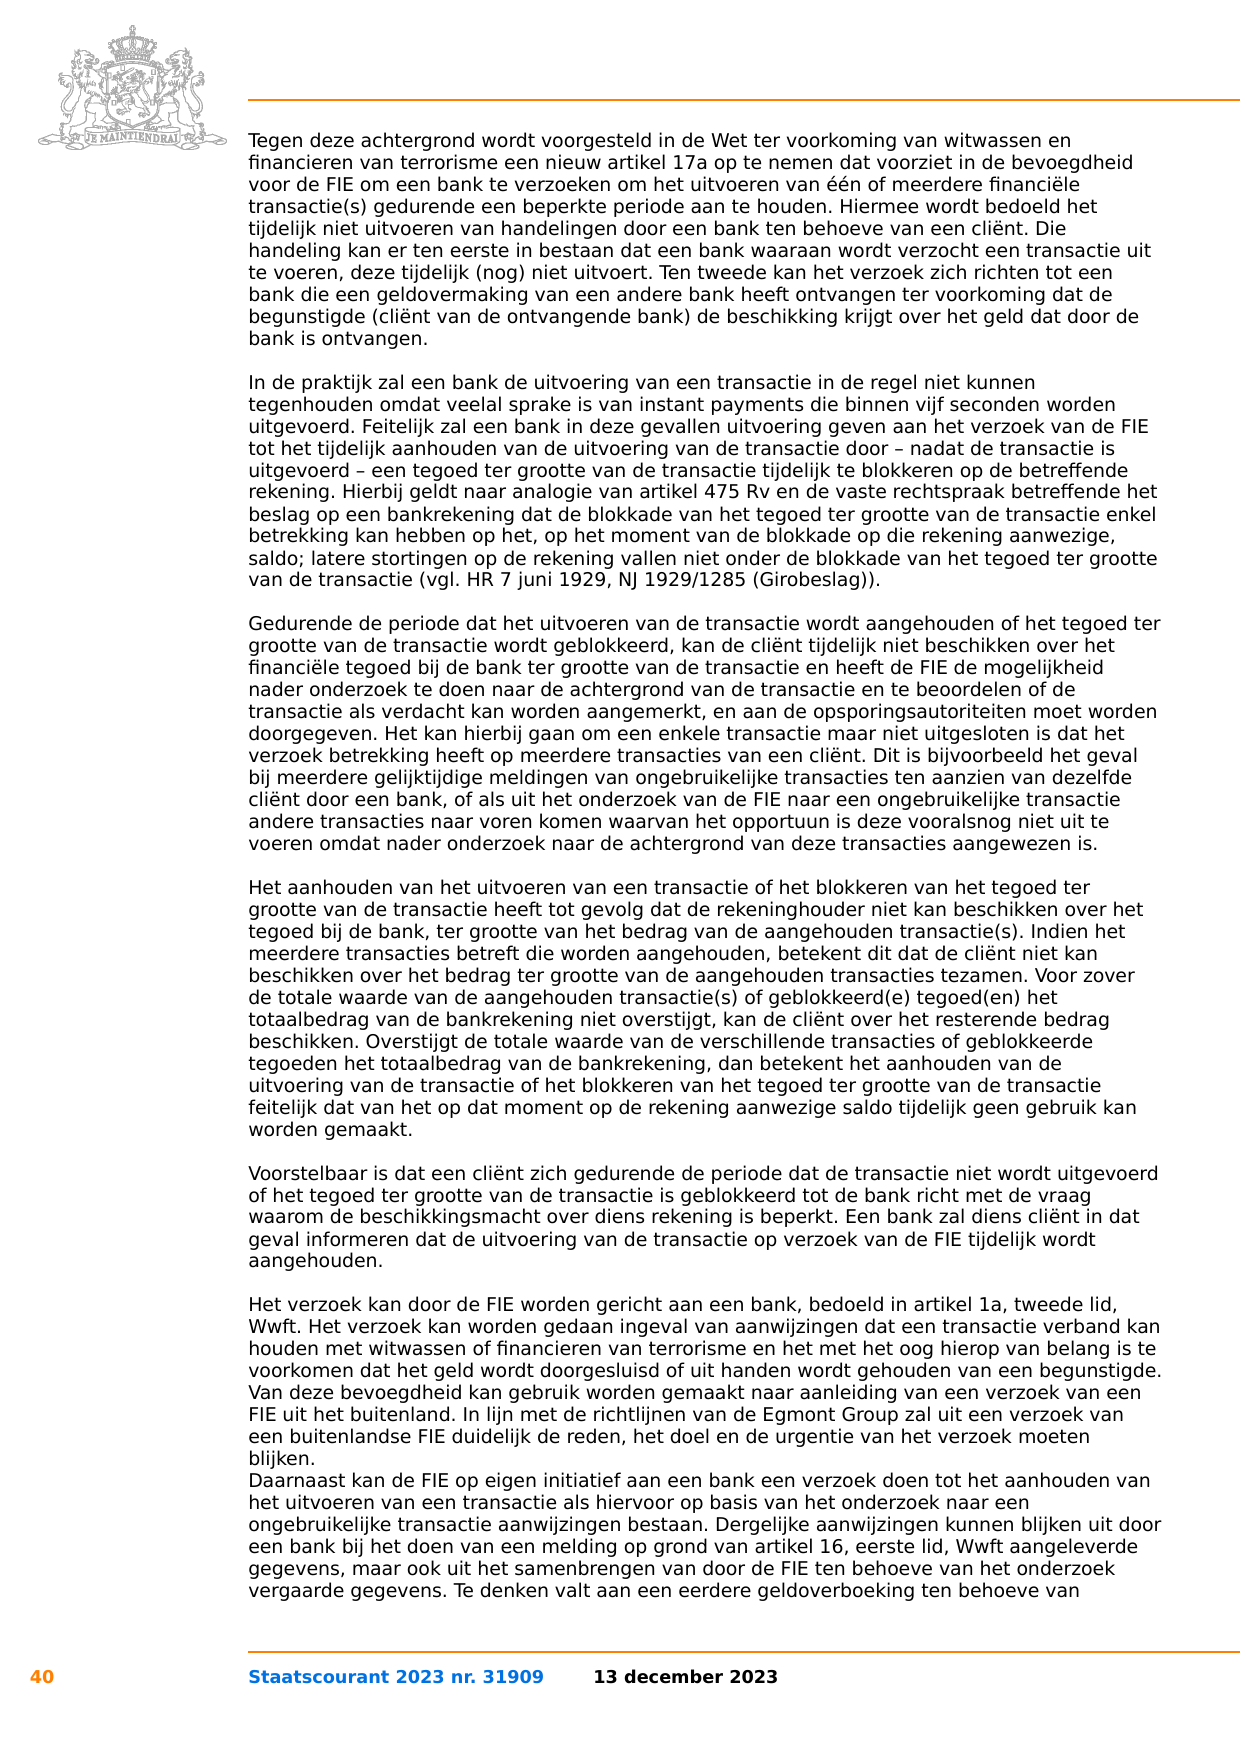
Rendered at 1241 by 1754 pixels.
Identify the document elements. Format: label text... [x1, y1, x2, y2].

text Voorstelbaar is dat een cliënt zich gedurende de periode dat de transactie niet wordt uitgevoerd of het tegoed ter grootte van de transactie is geblokkeerd tot de bank richt met de vraag waarom de beschikkingsmacht over diens rekening is beperkt. Een bank zal diens cliënt in dat geval informeren dat de uitvoering van de transactie op verzoek van de FIE tijdelijk wordt aangehouden. [248, 1162, 1163, 1272]
text Daarnaast kan de FIE op eigen initiatief aan een bank een verzoek doen tot het aanhouden van het uitvoeren van een transactie als hiervoor op basis van het onderzoek naar een ongebruikelijke transactie aanwijzingen bestaan. Dergelijke aanwijzingen kunnen blijken uit door een bank bij het doen van een melding op grond van artikel 16, eerste lid, Wwft aangeleverde gegevens, maar ook uit het samenbrengen van door de FIE ten behoeve van het onderzoek vergaarde gegevens. Te denken valt aan een eerdere geldoverboeking ten behoeve van [248, 1470, 1163, 1602]
text In de praktijk zal een bank de uitvoering van een transactie in de regel niet kunnen tegenhouden omdat veelal sprake is van instant payments die binnen vijf seconden worden uitgevoerd. Feitelijk zal een bank in deze gevallen uitvoering geven aan het verzoek van de FIE tot het tijdelijk aanhouden van de uitvoering van de transactie door – nadat de transactie is uitgevoerd – een tegoed ter grootte van de transactie tijdelijk te blokkeren op de betreffende rekening. Hierbij geldt naar analogie van artikel 475 Rv en de vaste rechtspraak betreffende het beslag op een bankrekening dat de blokkade van het tegoed ter grootte van de transactie enkel betrekking kan hebben op het, op het moment van de blokkade op die rekening aanwezige, saldo; latere stortingen op de rekening vallen niet onder de blokkade van het tegoed ter grootte van de transactie (vgl. HR 7 juni 1929, NJ 1929/1285 (Girobeslag)). [248, 372, 1163, 591]
text Gedurende de periode dat het uitvoeren van de transactie wordt aangehouden of het tegoed ter grootte van de transactie wordt geblokkeerd, kan de cliënt tijdelijk niet beschikken over het financiële tegoed bij de bank ter grootte van de transactie en heeft de FIE de mogelijkheid nader onderzoek te doen naar de achtergrond van de transactie en te beoordelen of de transactie als verdacht kan worden aangemerkt, en aan de opsporingsautoriteiten moet worden doorgegeven. Het kan hierbij gaan om een enkele transactie maar niet uitgesloten is dat het verzoek betrekking heeft op meerdere transacties van een cliënt. Dit is bijvoorbeeld het geval bij meerdere gelijktijdige meldingen van ongebruikelijke transacties ten aanzien van dezelfde cliënt door een bank, of als uit het onderzoek van de FIE naar een ongebruikelijke transactie andere transacties naar voren komen waarvan het opportuun is deze vooralsnog niet uit te voeren omdat nader onderzoek naar de achtergrond van deze transacties aangewezen is. [248, 613, 1163, 855]
picture [38, 25, 227, 150]
text Tegen deze achtergrond wordt voorgesteld in de Wet ter voorkoming van witwassen en financieren van terrorisme een nieuw artikel 17a op te nemen dat voorziet in de bevoegdheid voor de FIE om een bank te verzoeken om het uitvoeren van één of meerdere financiële transactie(s) gedurende een beperkte periode aan te houden. Hiermee wordt bedoeld het tijdelijk niet uitvoeren van handelingen door een bank ten behoeve van een cliënt. Die handeling kan er ten eerste in bestaan dat een bank waaraan wordt verzocht een transactie uit te voeren, deze tijdelijk (nog) niet uitvoert. Ten tweede kan het verzoek zich richten tot een bank die een geldovermaking van een andere bank heeft ontvangen ter voorkoming dat de begunstigde (cliënt van de ontvangende bank) de beschikking krijgt over het geld dat door de bank is ontvangen. [248, 130, 1163, 350]
text Het aanhouden van het uitvoeren van een transactie of het blokkeren van het tegoed ter grootte van de transactie heeft tot gevolg dat de rekeninghouder niet kan beschikken over het tegoed bij de bank, ter grootte van het bedrag van de aangehouden transactie(s). Indien het meerdere transacties betreft die worden aangehouden, betekent dit dat de cliënt niet kan beschikken over het bedrag ter grootte van de aangehouden transacties tezamen. Voor zover de totale waarde van de aangehouden transactie(s) of geblokkeerd(e) tegoed(en) het totaalbedrag van de bankrekening niet overstijgt, kan de cliënt over het resterende bedrag beschikken. Overstijgt de totale waarde van de verschillende transacties of geblokkeerde tegoeden het totaalbedrag van de bankrekening, dan betekent het aanhouden van de uitvoering van de transactie of het blokkeren van het tegoed ter grootte van de transactie feitelijk dat van het op dat moment op de rekening aanwezige saldo tijdelijk geen gebruik kan worden gemaakt. [248, 877, 1163, 1141]
text Het verzoek kan door de FIE worden gericht aan een bank, bedoeld in artikel 1a, tweede lid, Wwft. Het verzoek kan worden gedaan ingeval van aanwijzingen dat een transactie verband kan houden met witwassen of financieren van terrorisme en het met het oog hierop van belang is te voorkomen dat het geld wordt doorgesluisd of uit handen wordt gehouden van een begunstigde. Van deze bevoegdheid kan gebruik worden gemaakt naar aanleiding van een verzoek van een FIE uit het buitenland. In lijn met de richtlijnen van de Egmont Group zal uit een verzoek van een buitenlandse FIE duidelijk de reden, het doel en de urgentie van het verzoek moeten blijken. [248, 1294, 1163, 1470]
